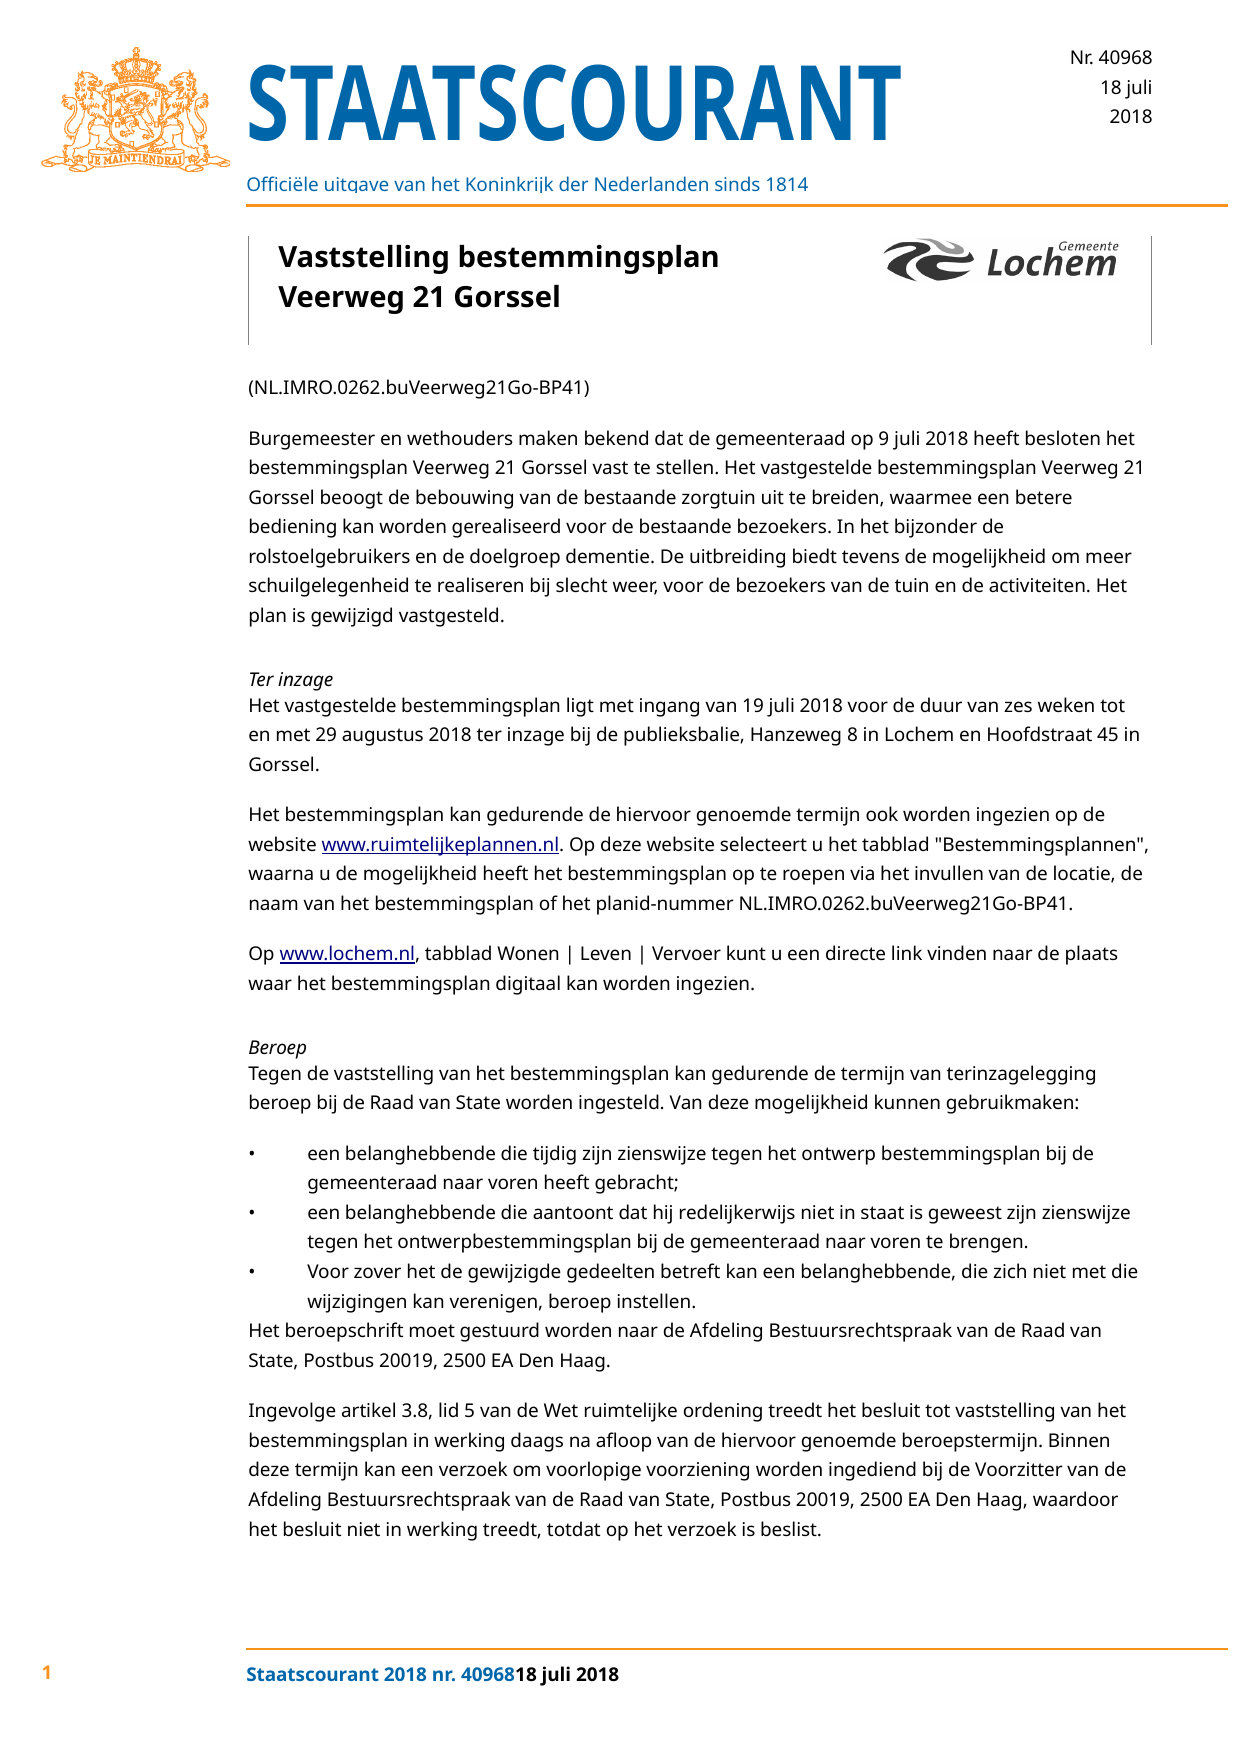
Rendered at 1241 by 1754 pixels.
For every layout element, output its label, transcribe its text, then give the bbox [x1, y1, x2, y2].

text Het bestemmingsplan kan gedurende de hiervoor genoemde termijn ook worden ingezien op de website www.ruimtelijkeplannen.nl. Op deze website selecteert u het tabblad "Bestemmingsplannen", waarna u de mogelijkheid heeft het bestemmingsplan op te roepen via het invullen van de locatie, de naam van het bestemmingsplan of het planid-nummer NL.IMRO.0262.buVeerweg21Go-BP41. [248, 801, 1152, 916]
list Voor zover het de gewijzigde gedeelten betreft kan een belanghebbende, die zich niet met die wijzigingen kan verenigen, beroep instellen. [248, 1258, 1152, 1313]
table_header [850, 236, 1151, 345]
text Beroep [248, 1034, 1152, 1060]
list een belanghebbende die aantoont dat hij redelijkerwijs niet in staat is geweest zijn zienswijze tegen het ontwerpbestemmingsplan bij de gemeenteraad naar voren te brengen. [248, 1199, 1152, 1254]
text Het vastgestelde bestemmingsplan ligt met ingang van 19 juli 2018 voor de duur van zes weken tot en met 29 augustus 2018 ter inzage bij de publieksbalie, Hanzeweg 8 in Lochem en Hoofdstraat 45 in Gorssel. [248, 692, 1152, 777]
text Het beroepschrift moet gestuurd worden naar de Afdeling Bestuursrechtspraak van de Raad van State, Postbus 20019, 2500 EA Den Haag. [248, 1317, 1152, 1373]
list een belanghebbende die tijdig zijn zienswijze tegen het ontwerp bestemmingsplan bij de gemeenteraad naar voren heeft gebracht; [248, 1140, 1152, 1195]
text Op www.lochem.nl, tabblad Wonen | Leven | Vervoer kunt u een directe link vinden naar de plaats waar het bestemmingsplan digitaal kan worden ingezien. [248, 941, 1152, 996]
picture [882, 236, 1119, 283]
text (NL.IMRO.0262.buVeerweg21Go-BP41) [248, 374, 1152, 400]
table_header Vaststelling bestemmingsplan Veerweg 21 Gorssel [249, 236, 850, 345]
text Tegen de vaststelling van het bestemmingsplan kan gedurende de termijn van terinzagelegging beroep bij de Raad van State worden ingesteld. Van deze mogelijkheid kunnen gebruikmaken: [248, 1060, 1152, 1115]
text Ter inzage [248, 666, 1152, 692]
text Burgemeester en wethouders maken bekend dat de gemeenteraad op 9 juli 2018 heeft besloten het bestemmingsplan Veerweg 21 Gorssel vast te stellen. Het vastgestelde bestemmingsplan Veerweg 21 Gorssel beoogt de bebouwing van de bestaande zorgtuin uit te breiden, waarmee een betere bediening kan worden gerealiseerd voor de bestaande bezoekers. In het bijzonder de rolstoelgebruikers en de doelgroep dementie. De uitbreiding biedt tevens de mogelijkheid om meer schuilgelegenheid te realiseren bij slecht weer, voor de bezoekers van de tuin en de activiteiten. Het plan is gewijzigd vastgesteld. [248, 425, 1152, 628]
text Ingevolge artikel 3.8, lid 5 van de Wet ruimtelijke ordening treedt het besluit tot vaststelling van het bestemmingsplan in werking daags na afloop van de hiervoor genoemde beroepstermijn. Binnen deze termijn kan een verzoek om voorlopige voorziening worden ingediend bij de Voorzitter van de Afdeling Bestuursrechtspraak van de Raad van State, Postbus 20019, 2500 EA Den Haag, waardoor het besluit niet in werking treedt, totdat op het verzoek is beslist. [248, 1397, 1152, 1541]
picture [41, 47, 231, 172]
